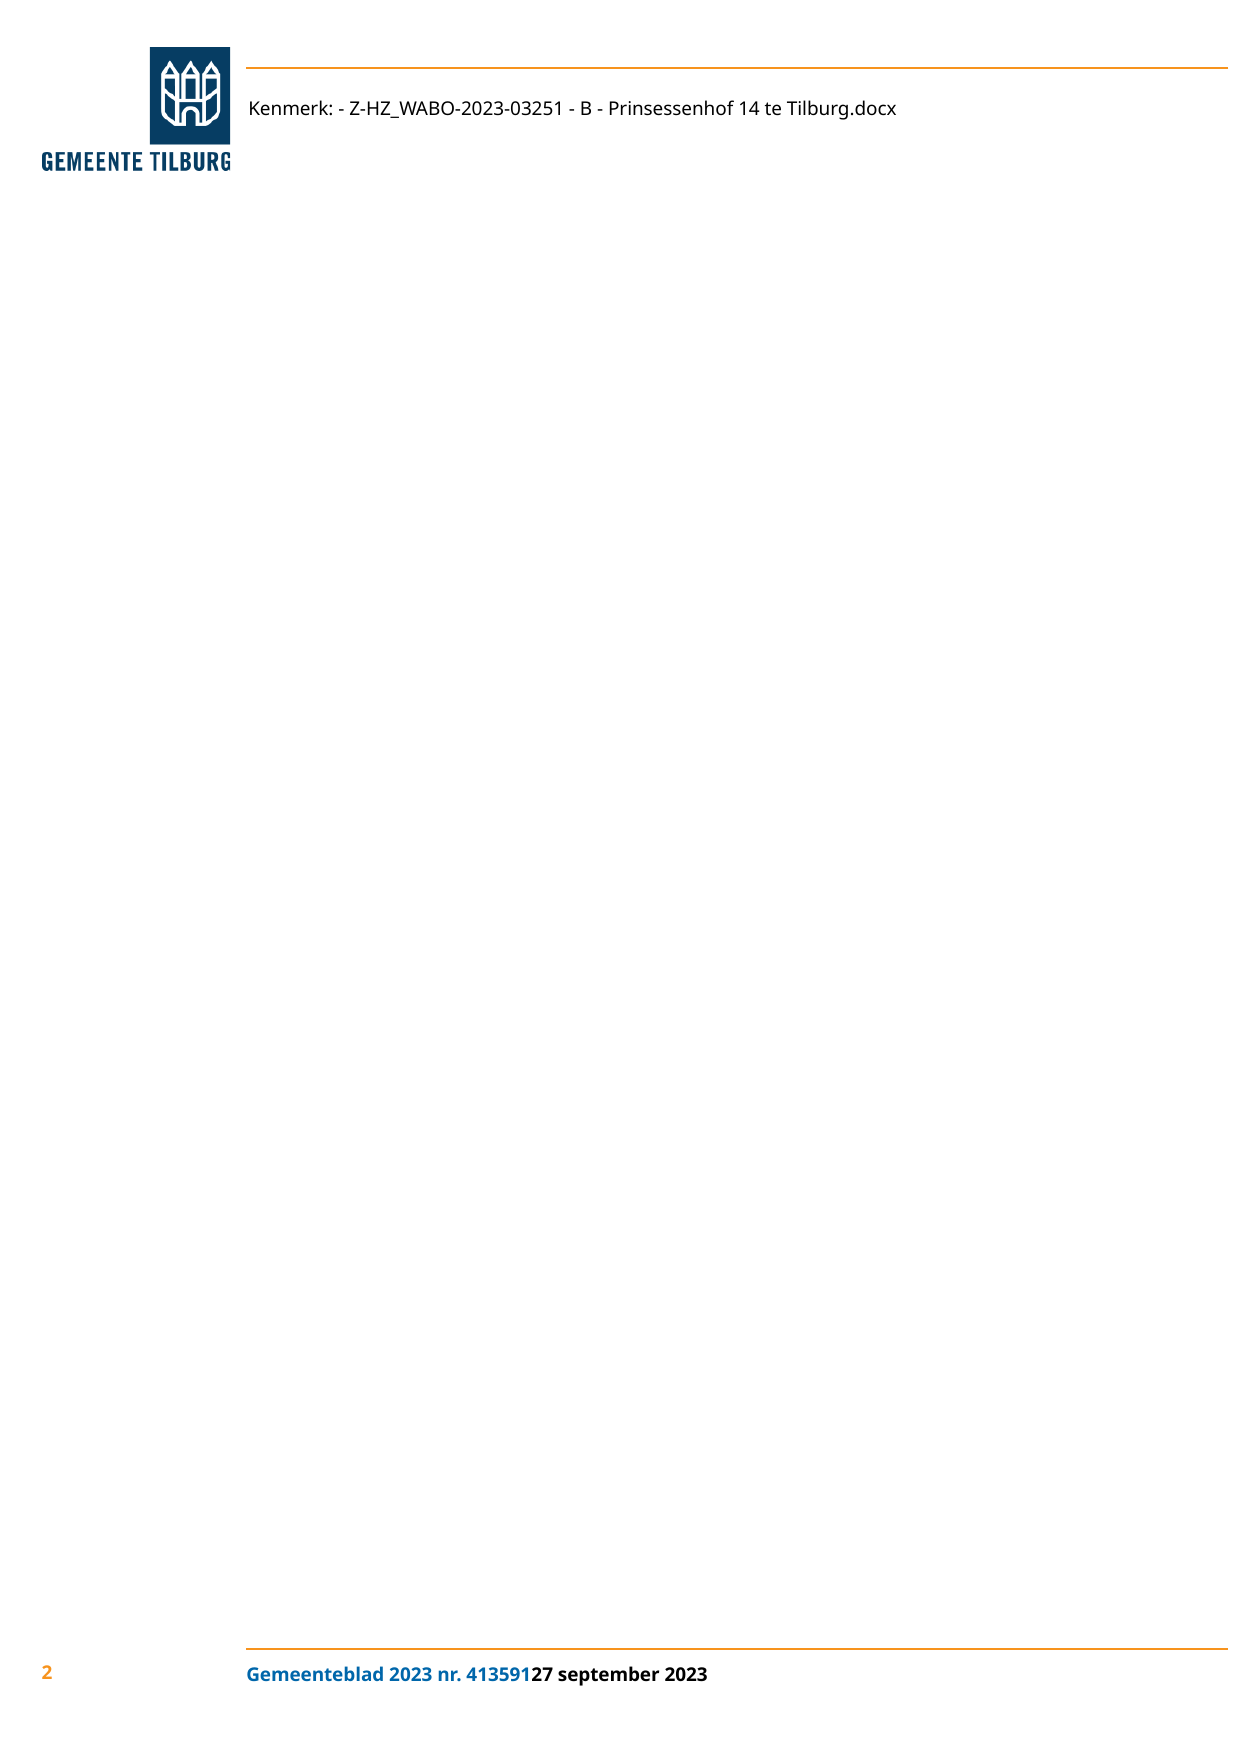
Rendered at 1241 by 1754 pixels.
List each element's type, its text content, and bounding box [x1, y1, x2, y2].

picture [41, 47, 231, 172]
text Kenmerk: - Z-HZ_WABO-2023-03251 - B - Prinsessenhof 14 te Tilburg.docx [248, 95, 1152, 121]
